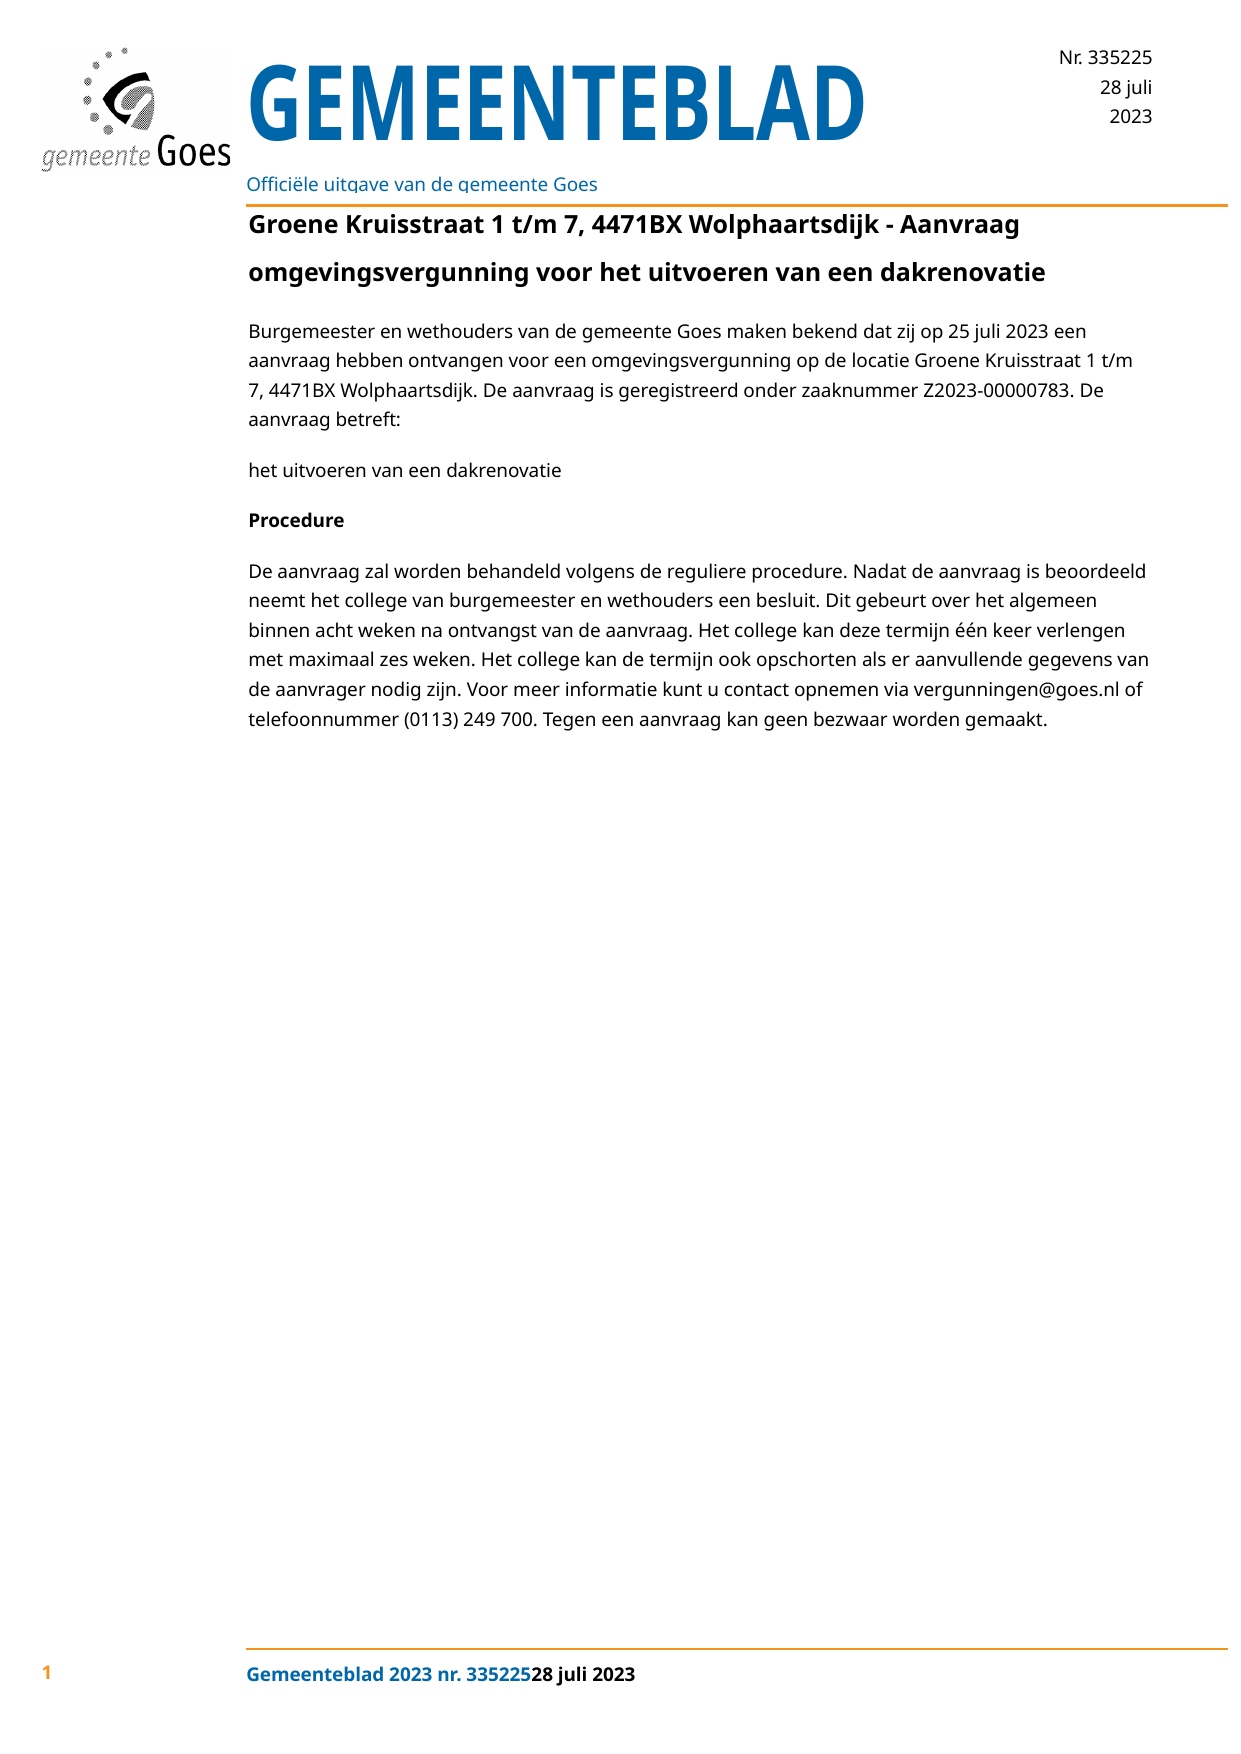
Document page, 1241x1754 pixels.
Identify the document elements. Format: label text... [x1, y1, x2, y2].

text Groene Kruisstraat 1 t/m 7, 4471BX Wolphaartsdijk - Aanvraag omgevingsvergunning voor het uitvoeren van een dakrenovatie [248, 207, 1152, 288]
text De aanvraag zal worden behandeld volgens de reguliere procedure. Nadat de aanvraag is beoordeeld neemt het college van burgemeester en wethouders een besluit. Dit gebeurt over het algemeen binnen acht weken na ontvangst van de aanvraag. Het college kan deze termijn één keer verlengen met maximaal zes weken. Het college kan de termijn ook opschorten als er aanvullende gegevens van de aanvrager nodig zijn. Voor meer informatie kunt u contact opnemen via vergunningen@goes.nl of telefoonnummer (0113) 249 700. Tegen een aanvraag kan geen bezwaar worden gemaakt. [248, 558, 1152, 732]
text Procedure [248, 507, 1152, 533]
text Burgemeester en wethouders van de gemeente Goes maken bekend dat zij op 25 juli 2023 een aanvraag hebben ontvangen voor een omgevingsvergunning op de locatie Groene Kruisstraat 1 t/m 7, 4471BX Wolphaartsdijk. De aanvraag is geregistreerd onder zaaknummer Z2023-00000783. De aanvraag betreft: [248, 318, 1152, 432]
picture [41, 47, 231, 172]
text het uitvoeren van een dakrenovatie [248, 457, 1152, 483]
